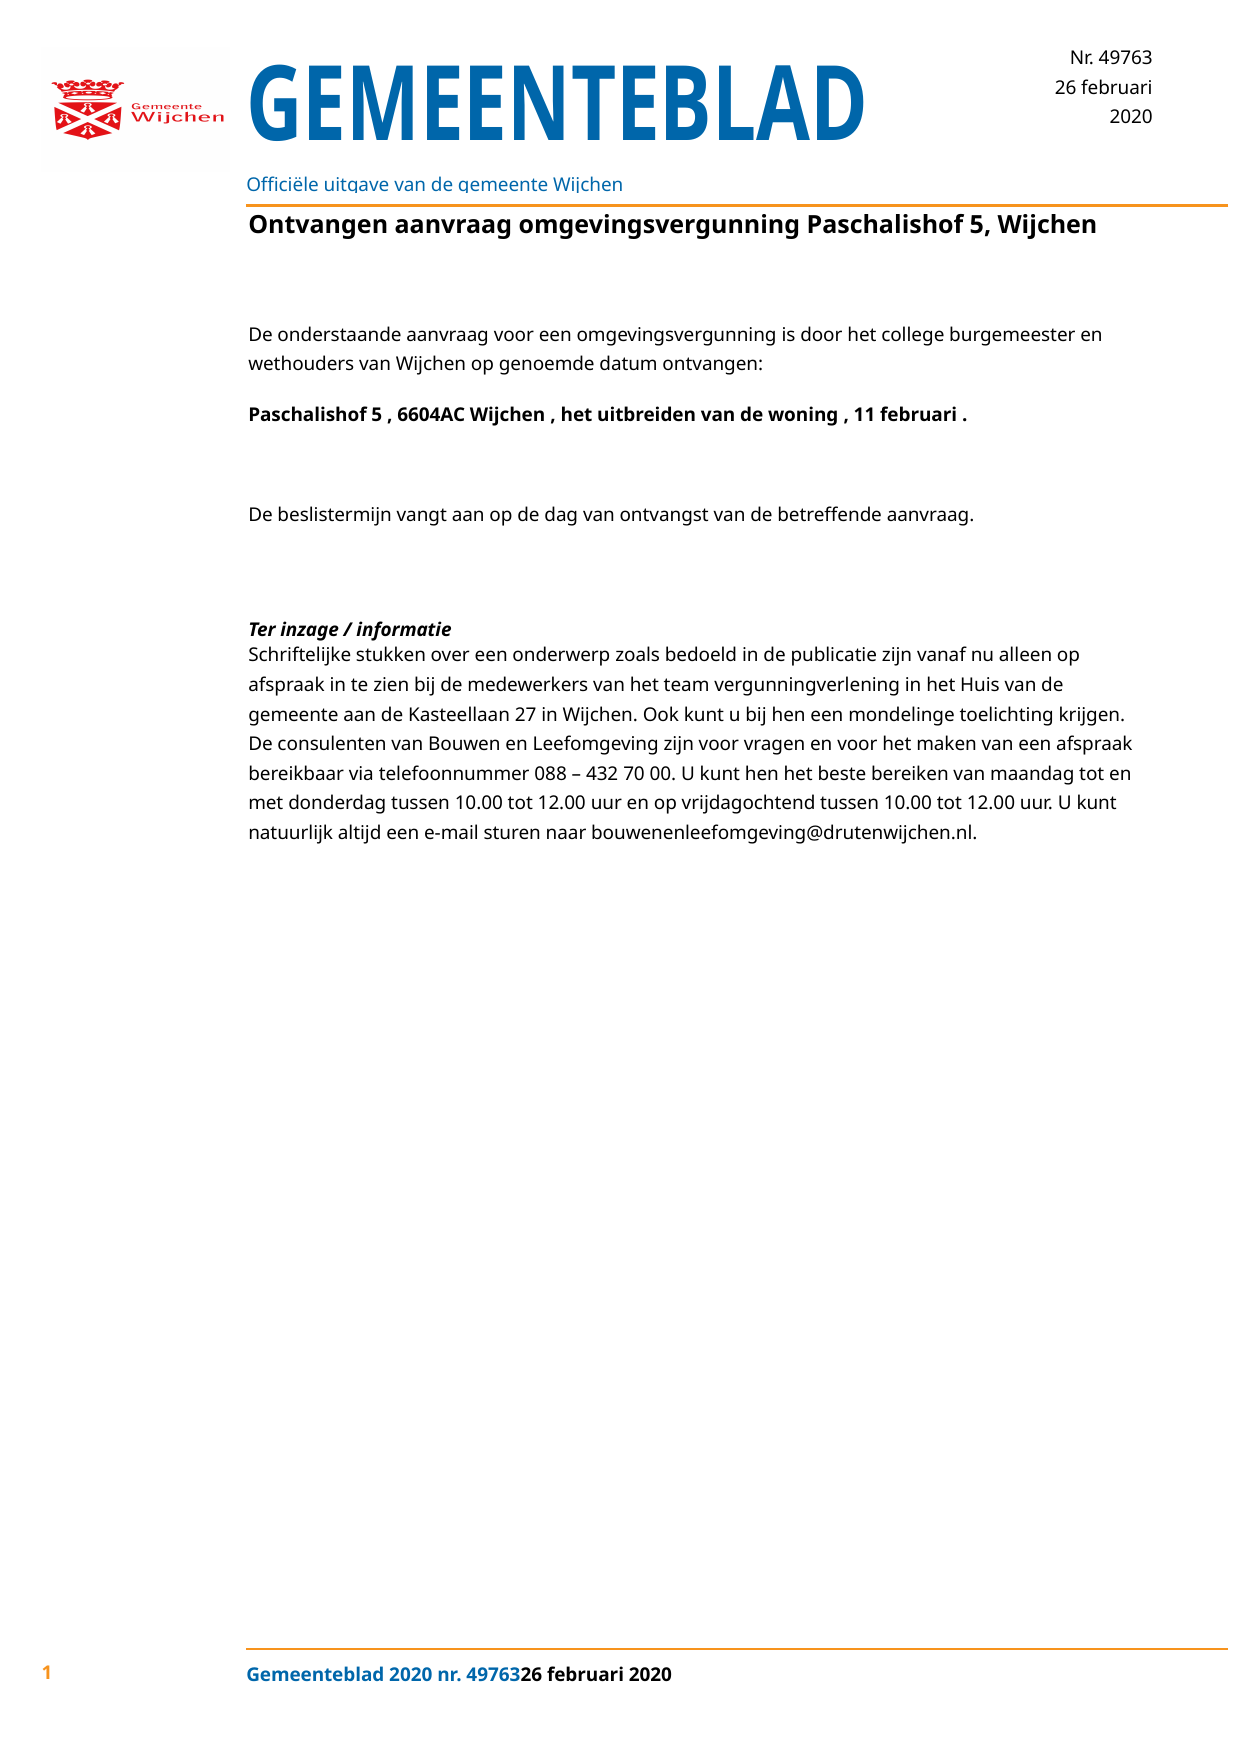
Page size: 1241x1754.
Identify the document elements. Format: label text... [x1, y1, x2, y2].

text Schriftelijke stukken over een onderwerp zoals bedoeld in de publicatie zijn vanaf nu alleen op afspraak in te zien bij de medewerkers van het team vergunningverlening in het Huis van de gemeente aan de Kasteellaan 27 in Wijchen. Ook kunt u bij hen een mondelinge toelichting krijgen. De consulenten van Bouwen en Leefomgeving zijn voor vragen en voor het maken van een afspraak bereikbaar via telefoonnummer 088 – 432 70 00. U kunt hen het beste bereiken van maandag tot en met donderdag tussen 10.00 tot 12.00 uur en op vrijdagochtend tussen 10.00 tot 12.00 uur. U kunt natuurlijk altijd een e-mail sturen naar bouwenenleefomgeving@drutenwijchen.nl. [248, 642, 1152, 845]
text De onderstaande aanvraag voor een omgevingsvergunning is door het college burgemeester en wethouders van Wijchen op genoemde datum ontvangen: [248, 321, 1152, 376]
text Ontvangen aanvraag omgevingsvergunning Paschalishof 5, Wijchen [248, 207, 1152, 241]
picture [41, 47, 231, 172]
text Paschalishof 5 , 6604AC Wijchen , het uitbreiden van de woning , 11 februari . [248, 401, 1152, 426]
text De beslistermijn vangt aan op de dag van ontvangst van de betreffende aanvraag. [248, 502, 1152, 527]
text Ter inzage / informatie [248, 616, 1152, 642]
